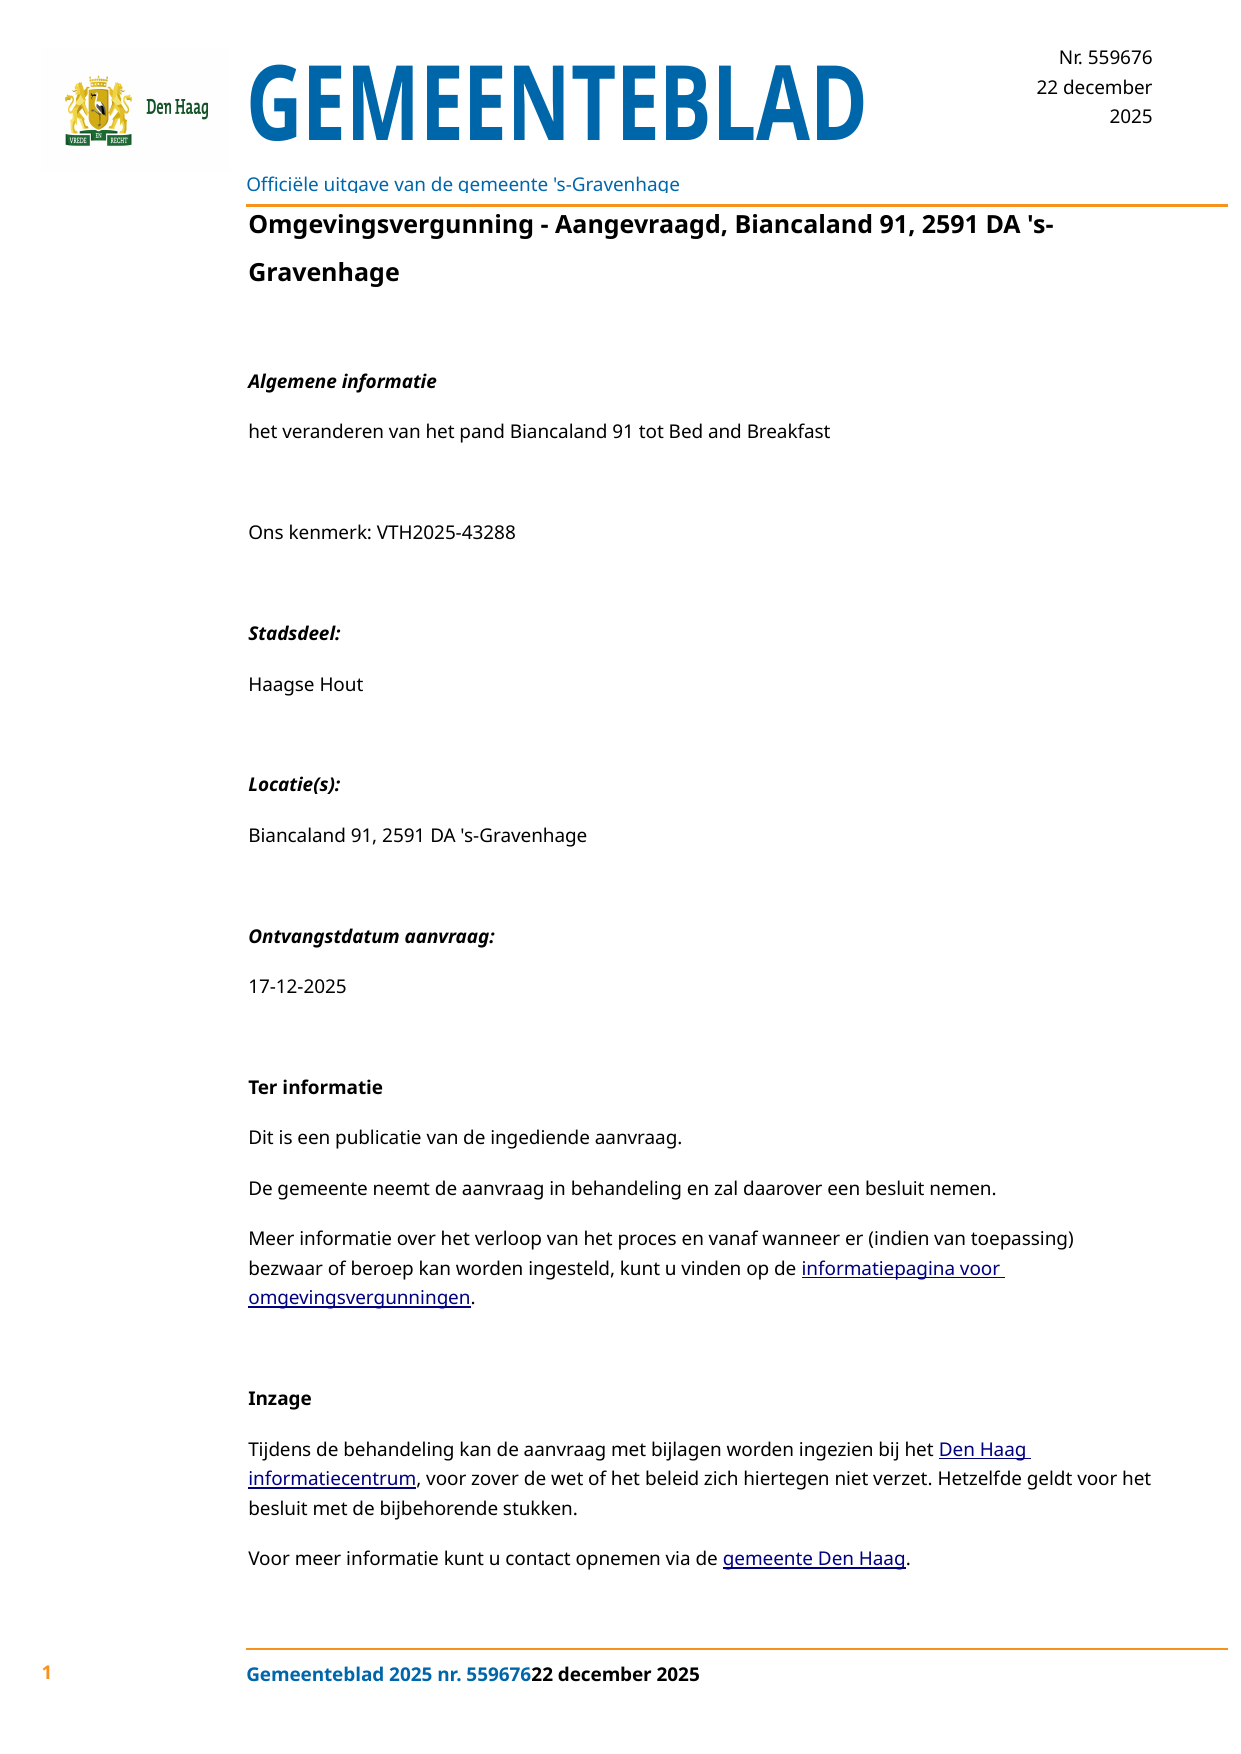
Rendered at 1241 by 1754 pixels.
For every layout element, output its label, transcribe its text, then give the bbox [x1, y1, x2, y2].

text Stadsdeel: [248, 620, 1152, 646]
text Voor meer informatie kunt u contact opnemen via de gemeente Den Haag. [248, 1545, 1152, 1571]
text Biancaland 91, 2591 DA 's-Gravenhage [248, 822, 1152, 848]
text Tijdens de behandeling kan de aanvraag met bijlagen worden ingezien bij het Den Haag informatiecentrum, voor zover de wet of het beleid zich hiertegen niet verzet. Hetzelfde geldt voor het besluit met de bijbehorende stukken. [248, 1436, 1152, 1521]
text 17-12-2025 [248, 973, 1152, 999]
text Ons kenmerk: VTH2025-43288 [248, 519, 1152, 545]
text Omgevingsvergunning - Aangevraagd, Biancaland 91, 2591 DA 's-Gravenhage [248, 207, 1152, 288]
text Ontvangstdatum aanvraag: [248, 923, 1152, 949]
text Algemene informatie [248, 368, 1152, 394]
text Haagse Hout [248, 671, 1152, 697]
picture [41, 47, 231, 172]
text Meer informatie over het verloop van het proces en vanaf wanneer er (indien van toepassing) bezwaar of beroep kan worden ingesteld, kunt u vinden op de informatiepagina voor omgevingsvergunningen. [248, 1225, 1152, 1310]
text Ter informatie [248, 1074, 1152, 1100]
text Inzage [248, 1385, 1152, 1411]
text Locatie(s): [248, 772, 1152, 797]
text het veranderen van het pand Biancaland 91 tot Bed and Breakfast [248, 419, 1152, 444]
text De gemeente neemt de aanvraag in behandeling en zal daarover een besluit nemen. [248, 1175, 1152, 1201]
text Dit is een publicatie van de ingediende aanvraag. [248, 1124, 1152, 1150]
